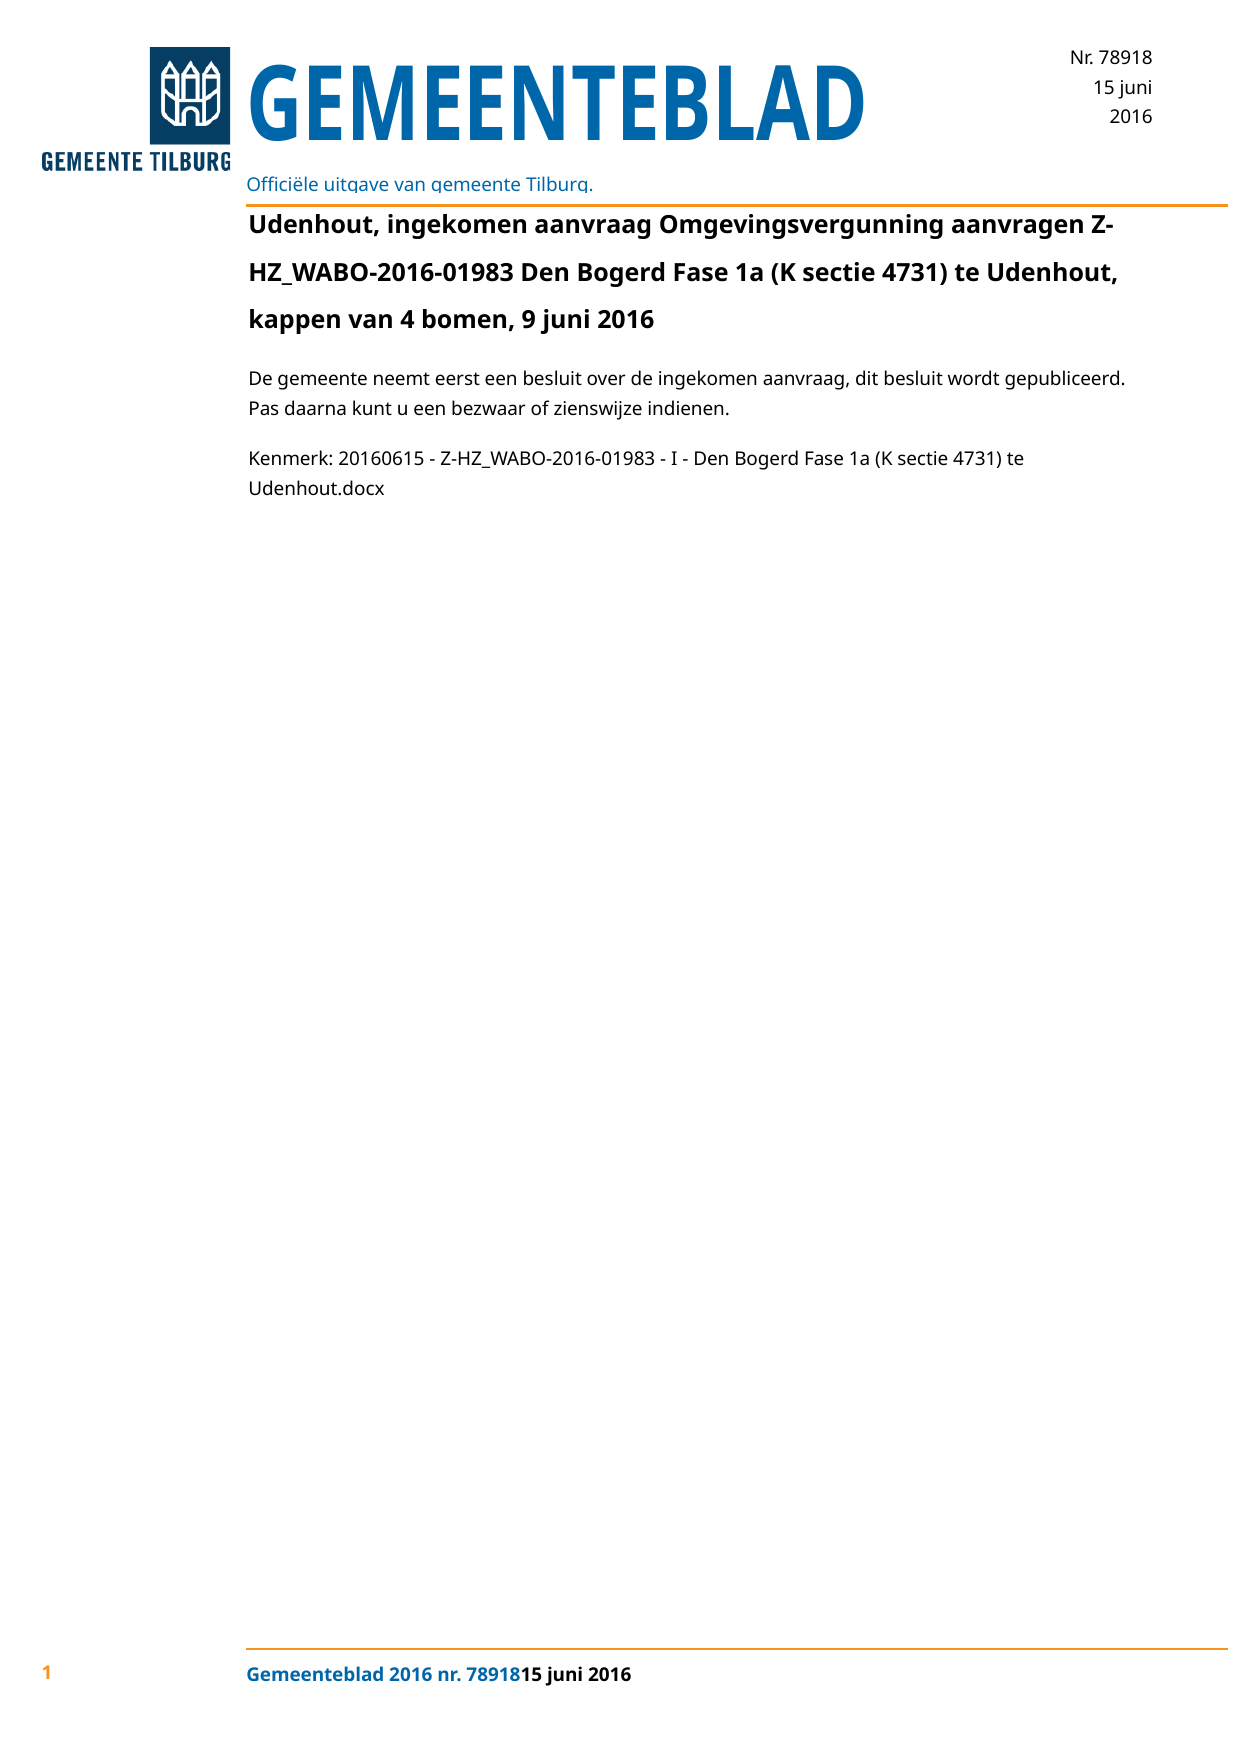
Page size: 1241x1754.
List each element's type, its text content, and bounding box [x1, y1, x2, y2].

text Kenmerk: 20160615 - Z-HZ_WABO-2016-01983 - I - Den Bogerd Fase 1a (K sectie 4731) te Udenhout.docx [248, 446, 1152, 501]
text Udenhout, ingekomen aanvraag Omgevingsvergunning aanvragen Z-HZ_WABO-2016-01983 Den Bogerd Fase 1a (K sectie 4731) te Udenhout, kappen van 4 bomen, 9 juni 2016 [248, 207, 1152, 336]
text De gemeente neemt eerst een besluit over de ingekomen aanvraag, dit besluit wordt gepubliceerd. Pas daarna kunt u een bezwaar of zienswijze indienen. [248, 366, 1152, 421]
picture [41, 47, 231, 172]
